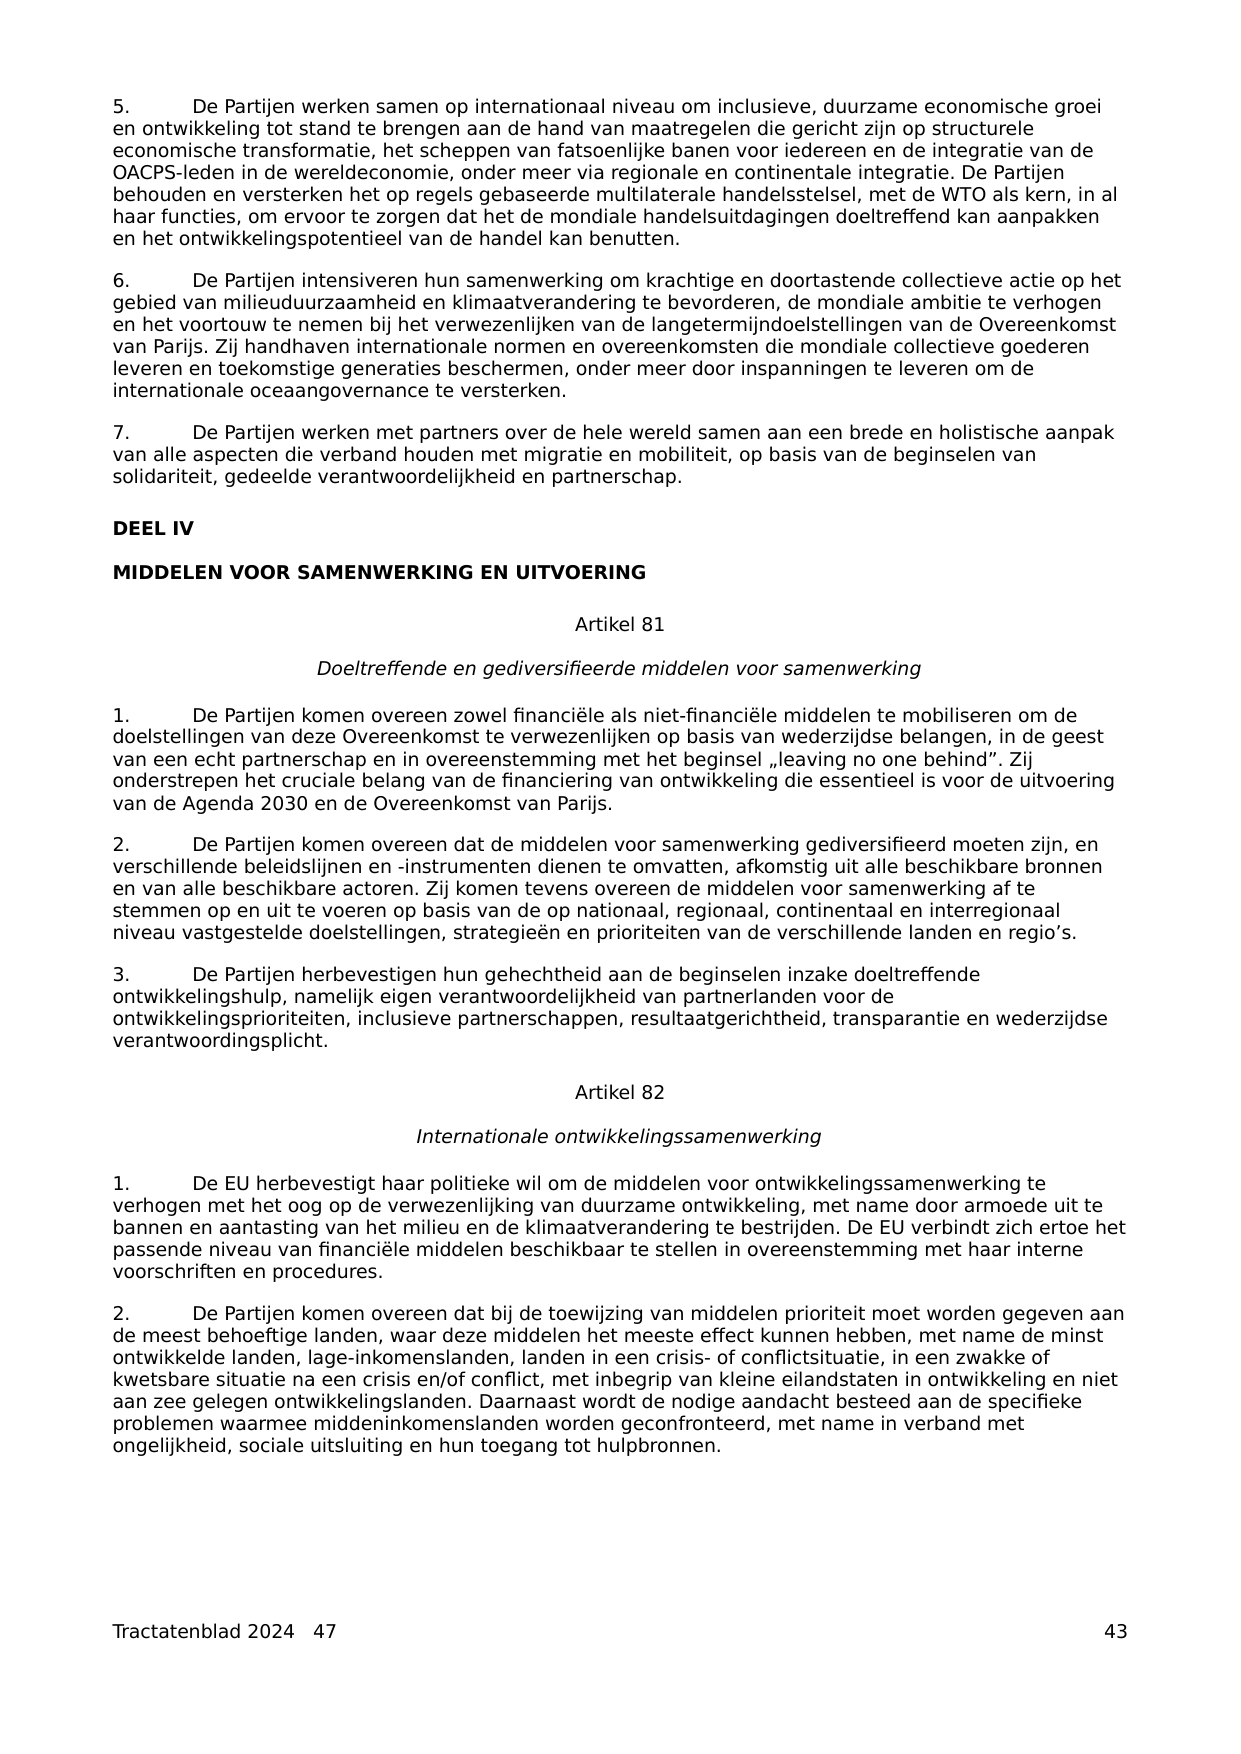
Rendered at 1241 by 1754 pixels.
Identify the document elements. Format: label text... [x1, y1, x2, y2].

text 1. De EU herbevestigt haar politieke wil om de middelen voor ontwikkelingssamenwerking te verhogen met het oog op de verwezenlijking van duurzame ontwikkeling, met name door armoede uit te bannen en aantasting van het milieu en de klimaatverandering te bestrijden. De EU verbindt zich ertoe het passende niveau van financiële middelen beschikbaar te stellen in overeenstemming met haar interne voorschriften en procedures. [112, 1173, 1128, 1283]
text 2. De Partijen komen overeen dat de middelen voor samenwerking gediversifieerd moeten zijn, en verschillende beleidslijnen en -instrumenten dienen te omvatten, afkomstig uit alle beschikbare bronnen en van alle beschikbare actoren. Zij komen tevens overeen de middelen voor samenwerking af te stemmen op en uit te voeren op basis van de op nationaal, regionaal, continentaal en interregionaal niveau vastgestelde doelstellingen, strategieën en prioriteiten van de verschillende landen en regio’s. [112, 834, 1128, 944]
text 7. De Partijen werken met partners over de hele wereld samen aan een brede en holistische aanpak van alle aspecten die verband houden met migratie en mobiliteit, op basis van de beginselen van solidariteit, gedeelde verantwoordelijkheid en partnerschap. [112, 422, 1128, 488]
text 1. De Partijen komen overeen zowel financiële als niet-financiële middelen te mobiliseren om de doelstellingen van deze Overeenkomst te verwezenlijken op basis van wederzijdse belangen, in de geest van een echt partnerschap en in overeenstemming met het beginsel „leaving no one behind”. Zij onderstrepen het cruciale belang van de financiering van ontwikkeling die essentieel is voor de uitvoering van de Agenda 2030 en de Overeenkomst van Parijs. [112, 704, 1128, 814]
text 2. De Partijen komen overeen dat bij de toewijzing van middelen prioriteit moet worden gegeven aan de meest behoeftige landen, waar deze middelen het meeste effect kunnen hebben, met name de minst ontwikkelde landen, lage-inkomenslanden, landen in een crisis- of conflictsituatie, in een zwakke of kwetsbare situatie na een crisis en/of conflict, met inbegrip van kleine eilandstaten in ontwikkeling en niet aan zee gelegen ontwikkelingslanden. Daarnaast wordt de nodige aandacht besteed aan de specifieke problemen waarmee middeninkomenslanden worden geconfronteerd, met name in verband met ongelijkheid, sociale uitsluiting en hun toegang tot hulpbronnen. [112, 1303, 1128, 1457]
text 3. De Partijen herbevestigen hun gehechtheid aan de beginselen inzake doeltreffende ontwikkelingshulp, namelijk eigen verantwoordelijkheid van partnerlanden voor de ontwikkelingsprioriteiten, inclusieve partnerschappen, resultaatgerichtheid, transparantie en wederzijdse verantwoordingsplicht. [112, 964, 1128, 1052]
text 6. De Partijen intensiveren hun samenwerking om krachtige en doortastende collectieve actie op het gebied van milieuduurzaamheid en klimaatverandering te bevorderen, de mondiale ambitie te verhogen en het voortouw te nemen bij het verwezenlijken van de langetermijndoelstellingen van de Overeenkomst van Parijs. Zij handhaven internationale normen en overeenkomsten die mondiale collectieve goederen leveren en toekomstige generaties beschermen, onder meer door inspanningen te leveren om de internationale oceaangovernance te versterken. [112, 270, 1128, 402]
subtitle DEEL IV MIDDELEN VOOR SAMENWERKING EN UITVOERING [112, 518, 1128, 583]
text 5. De Partijen werken samen op internationaal niveau om inclusieve, duurzame economische groei en ontwikkeling tot stand te brengen aan de hand van maatregelen die gericht zijn op structurele economische transformatie, het scheppen van fatsoenlijke banen voor iedereen en de integratie van de OACPS-leden in de wereldeconomie, onder meer via regionale en continentale integratie. De Partijen behouden en versterken het op regels gebaseerde multilaterale handelsstelsel, met de WTO als kern, in al haar functies, om ervoor te zorgen dat het de mondiale handelsuitdagingen doeltreffend kan aanpakken en het ontwikkelingspotentieel van de handel kan benutten. [112, 96, 1128, 250]
subtitle Artikel 81 Doeltreffende en gediversifieerde middelen voor samenwerking [112, 613, 1128, 679]
subtitle Artikel 82 Internationale ontwikkelingssamenwerking [112, 1082, 1128, 1148]
